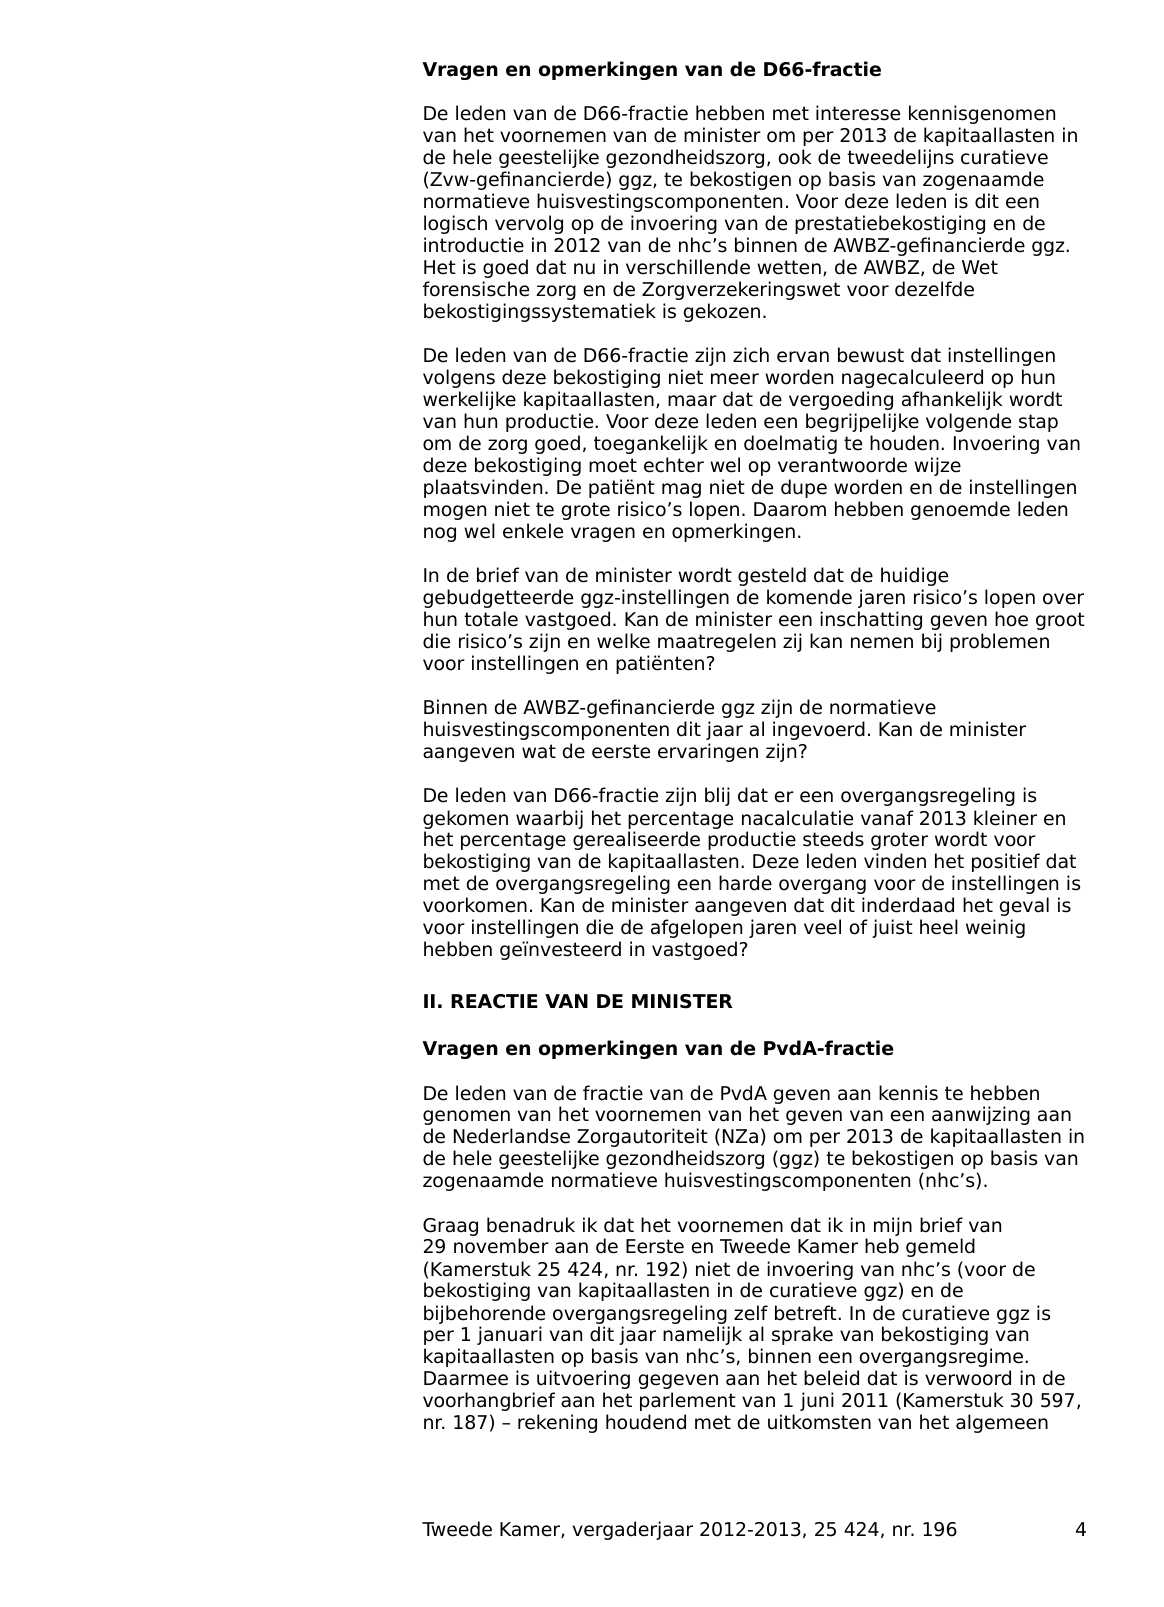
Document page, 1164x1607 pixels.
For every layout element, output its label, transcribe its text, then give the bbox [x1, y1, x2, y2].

text De leden van de D66-fractie hebben met interesse kennisgenomen van het voornemen van de minister om per 2013 de kapitaallasten in de hele geestelijke gezondheidszorg, ook de tweedelijns curatieve (Zvw-gefinancierde) ggz, te bekostigen op basis van zogenaamde normatieve huisvestingscomponenten. Voor deze leden is dit een logisch vervolg op de invoering van de prestatiebekostiging en de introductie in 2012 van de nhc’s binnen de AWBZ-gefinancierde ggz. Het is goed dat nu in verschillende wetten, de AWBZ, de Wet forensische zorg en de Zorgverzekeringswet voor dezelfde bekostigingssystematiek is gekozen. [422, 103, 1087, 323]
text De leden van D66-fractie zijn blij dat er een overgangsregeling is gekomen waarbij het percentage nacalculatie vanaf 2013 kleiner en het percentage gerealiseerde productie steeds groter wordt voor bekostiging van de kapitaallasten. Deze leden vinden het positief dat met de overgangsregeling een harde overgang voor de instellingen is voorkomen. Kan de minister aangeven dat dit inderdaad het geval is voor instellingen die de afgelopen jaren veel of juist heel weinig hebben geïnvesteerd in vastgoed? [422, 785, 1087, 961]
text Graag benadruk ik dat het voornemen dat ik in mijn brief van 29 november aan de Eerste en Tweede Kamer heb gemeld (Kamerstuk 25 424, nr. 192) niet de invoering van nhc’s (voor de bekostiging van kapitaallasten in de curatieve ggz) en de bijbehorende overgangsregeling zelf betreft. In de curatieve ggz is per 1 januari van dit jaar namelijk al sprake van bekostiging van kapitaallasten op basis van nhc’s, binnen een overgangsregime. Daarmee is uitvoering gegeven aan het beleid dat is verwoord in de voorhangbrief aan het parlement van 1 juni 2011 (Kamerstuk 30 597, nr. 187) – rekening houdend met de uitkomsten van het algemeen [422, 1214, 1087, 1434]
text In de brief van de minister wordt gesteld dat de huidige gebudgetteerde ggz-instellingen de komende jaren risico’s lopen over hun totale vastgoed. Kan de minister een inschatting geven hoe groot die risico’s zijn en welke maatregelen zij kan nemen bij problemen voor instellingen en patiënten? [422, 565, 1087, 675]
text De leden van de fractie van de PvdA geven aan kennis te hebben genomen van het voornemen van het geven van een aanwijzing aan de Nederlandse Zorgautoriteit (NZa) om per 2013 de kapitaallasten in de hele geestelijke gezondheidszorg (ggz) te bekostigen op basis van zogenaamde normatieve huisvestingscomponenten (nhc’s). [422, 1082, 1087, 1192]
subtitle Vragen en opmerkingen van de D66-fractie [422, 59, 1087, 81]
subtitle II. REACTIE VAN DE MINISTER [422, 991, 1087, 1013]
subtitle Vragen en opmerkingen van de PvdA-fractie [422, 1038, 1087, 1060]
text Binnen de AWBZ-gefinancierde ggz zijn de normatieve huisvestingscomponenten dit jaar al ingevoerd. Kan de minister aangeven wat de eerste ervaringen zijn? [422, 697, 1087, 763]
text De leden van de D66-fractie zijn zich ervan bewust dat instellingen volgens deze bekostiging niet meer worden nagecalculeerd op hun werkelijke kapitaallasten, maar dat de vergoeding afhankelijk wordt van hun productie. Voor deze leden een begrijpelijke volgende stap om de zorg goed, toegankelijk en doelmatig te houden. Invoering van deze bekostiging moet echter wel op verantwoorde wijze plaatsvinden. De patiënt mag niet de dupe worden en de instellingen mogen niet te grote risico’s lopen. Daarom hebben genoemde leden nog wel enkele vragen en opmerkingen. [422, 345, 1087, 543]
